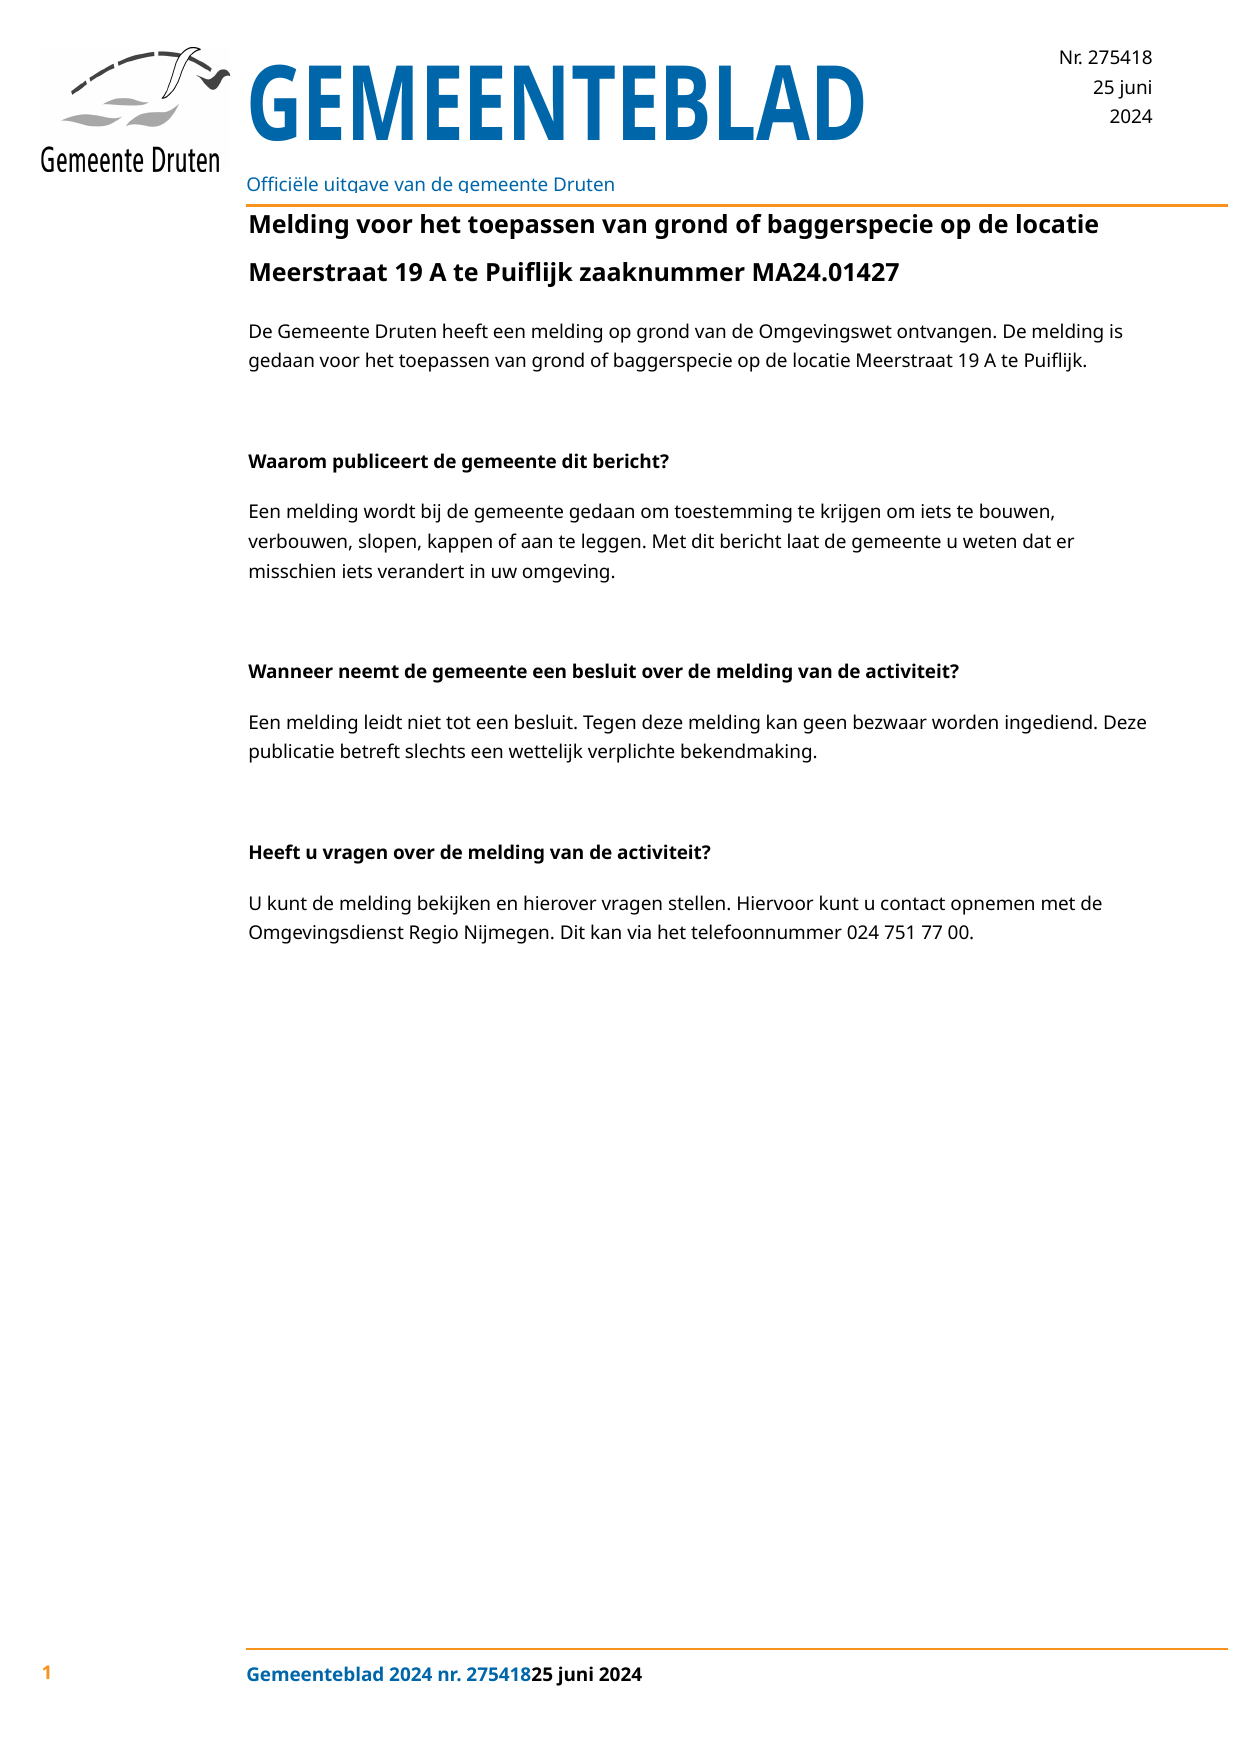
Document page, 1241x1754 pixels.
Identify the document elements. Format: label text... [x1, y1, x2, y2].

text De Gemeente Druten heeft een melding op grond van de Omgevingswet ontvangen. De melding is gedaan voor het toepassen van grond of baggerspecie op de locatie Meerstraat 19 A te Puiflijk. [248, 318, 1152, 373]
text Een melding wordt bij de gemeente gedaan om toestemming te krijgen om iets te bouwen, verbouwen, slopen, kappen of aan te leggen. Met dit bericht laat de gemeente u weten dat er misschien iets verandert in uw omgeving. [248, 499, 1152, 584]
picture [41, 47, 231, 172]
text Waarom publiceert de gemeente dit bericht? [248, 448, 1152, 474]
text Melding voor het toepassen van grond of baggerspecie op de locatie Meerstraat 19 A te Puiflijk zaaknummer MA24.01427 [248, 207, 1152, 288]
text Heeft u vragen over de melding van de activiteit? [248, 839, 1152, 865]
text Wanneer neemt de gemeente een besluit over de melding van de activiteit? [248, 659, 1152, 684]
text U kunt de melding bekijken en hierover vragen stellen. Hiervoor kunt u contact opnemen met de Omgevingsdienst Regio Nijmegen. Dit kan via het telefoonnummer 024 751 77 00. [248, 890, 1152, 945]
text Een melding leidt niet tot een besluit. Tegen deze melding kan geen bezwaar worden ingediend. Deze publicatie betreft slechts een wettelijk verplichte bekendmaking. [248, 709, 1152, 764]
